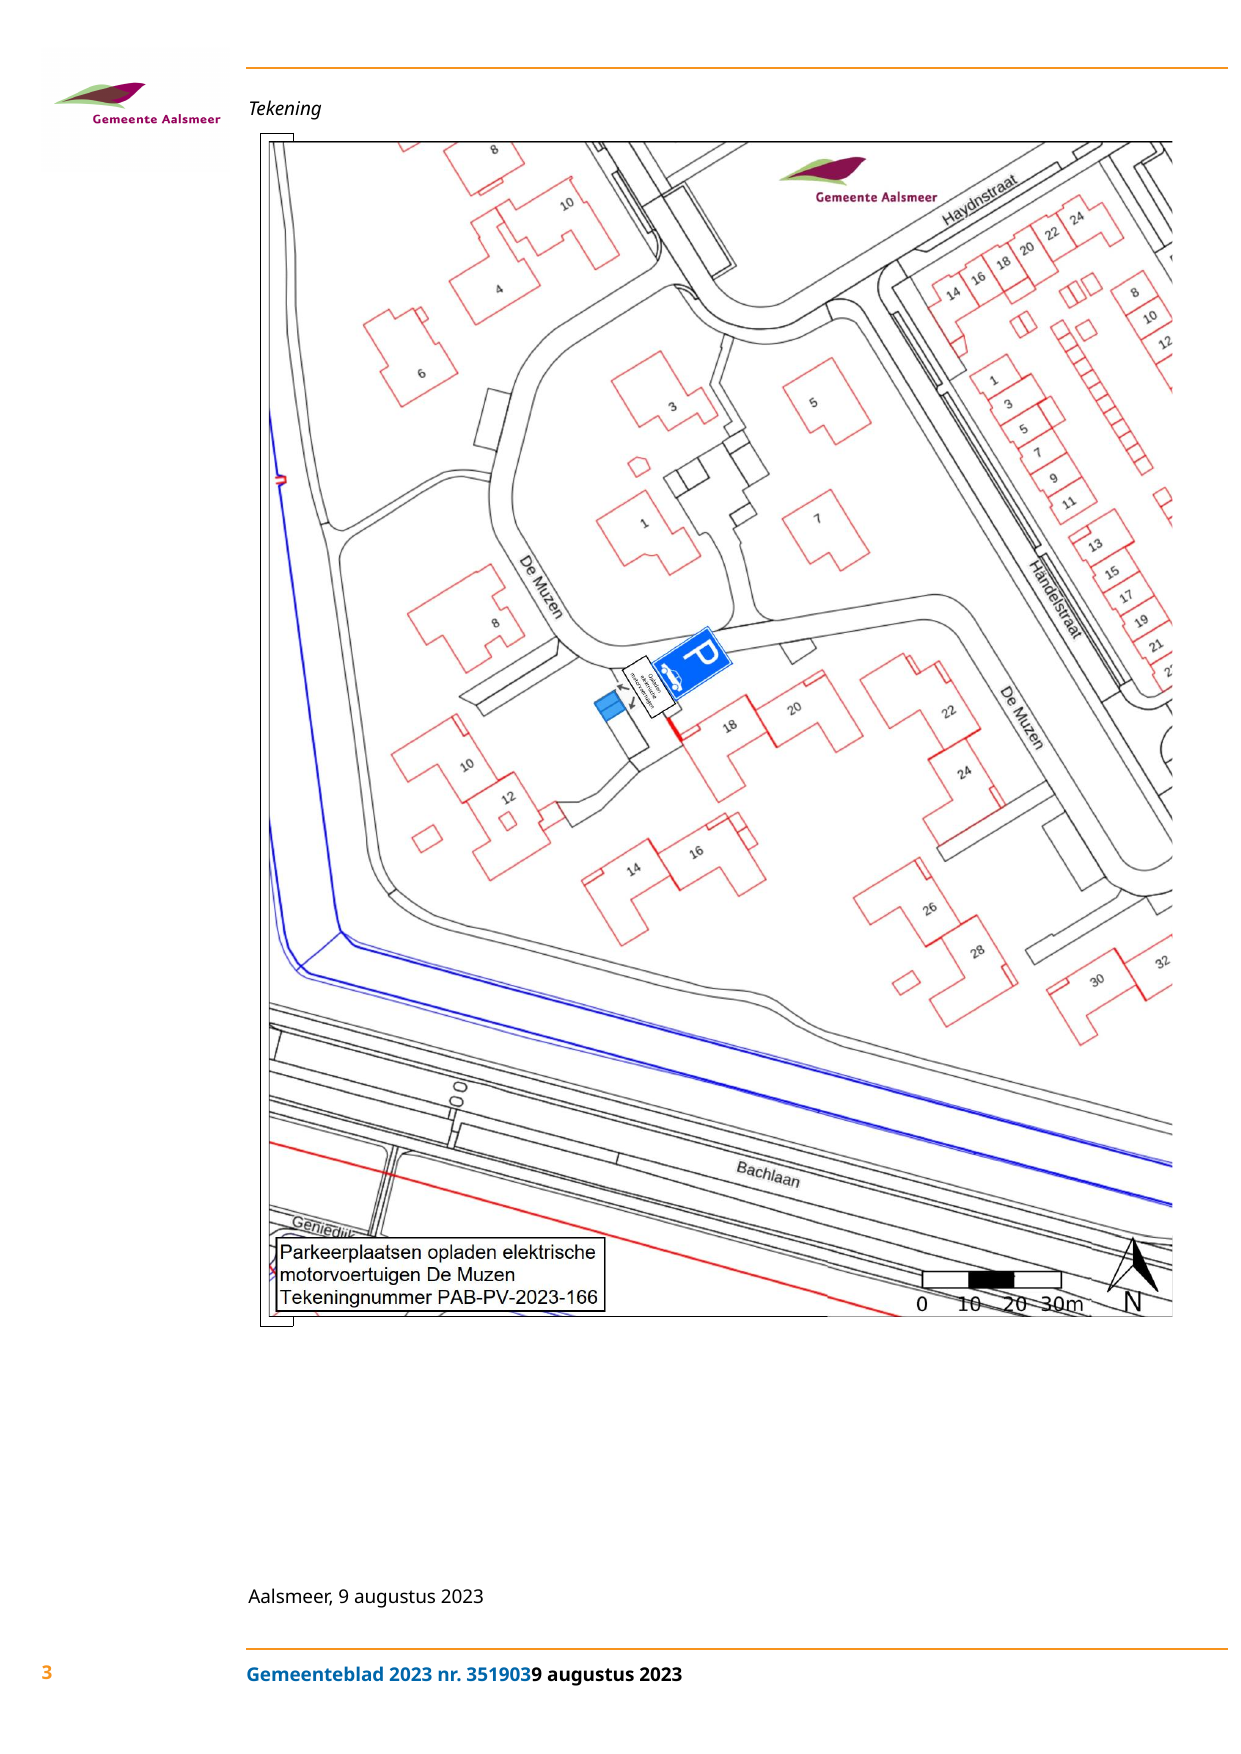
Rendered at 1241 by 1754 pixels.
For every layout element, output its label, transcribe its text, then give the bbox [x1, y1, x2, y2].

text Tekening [248, 95, 1152, 121]
picture [41, 47, 231, 172]
picture [268, 141, 1173, 1317]
text Aalsmeer, 9 augustus 2023 [248, 1583, 1152, 1609]
